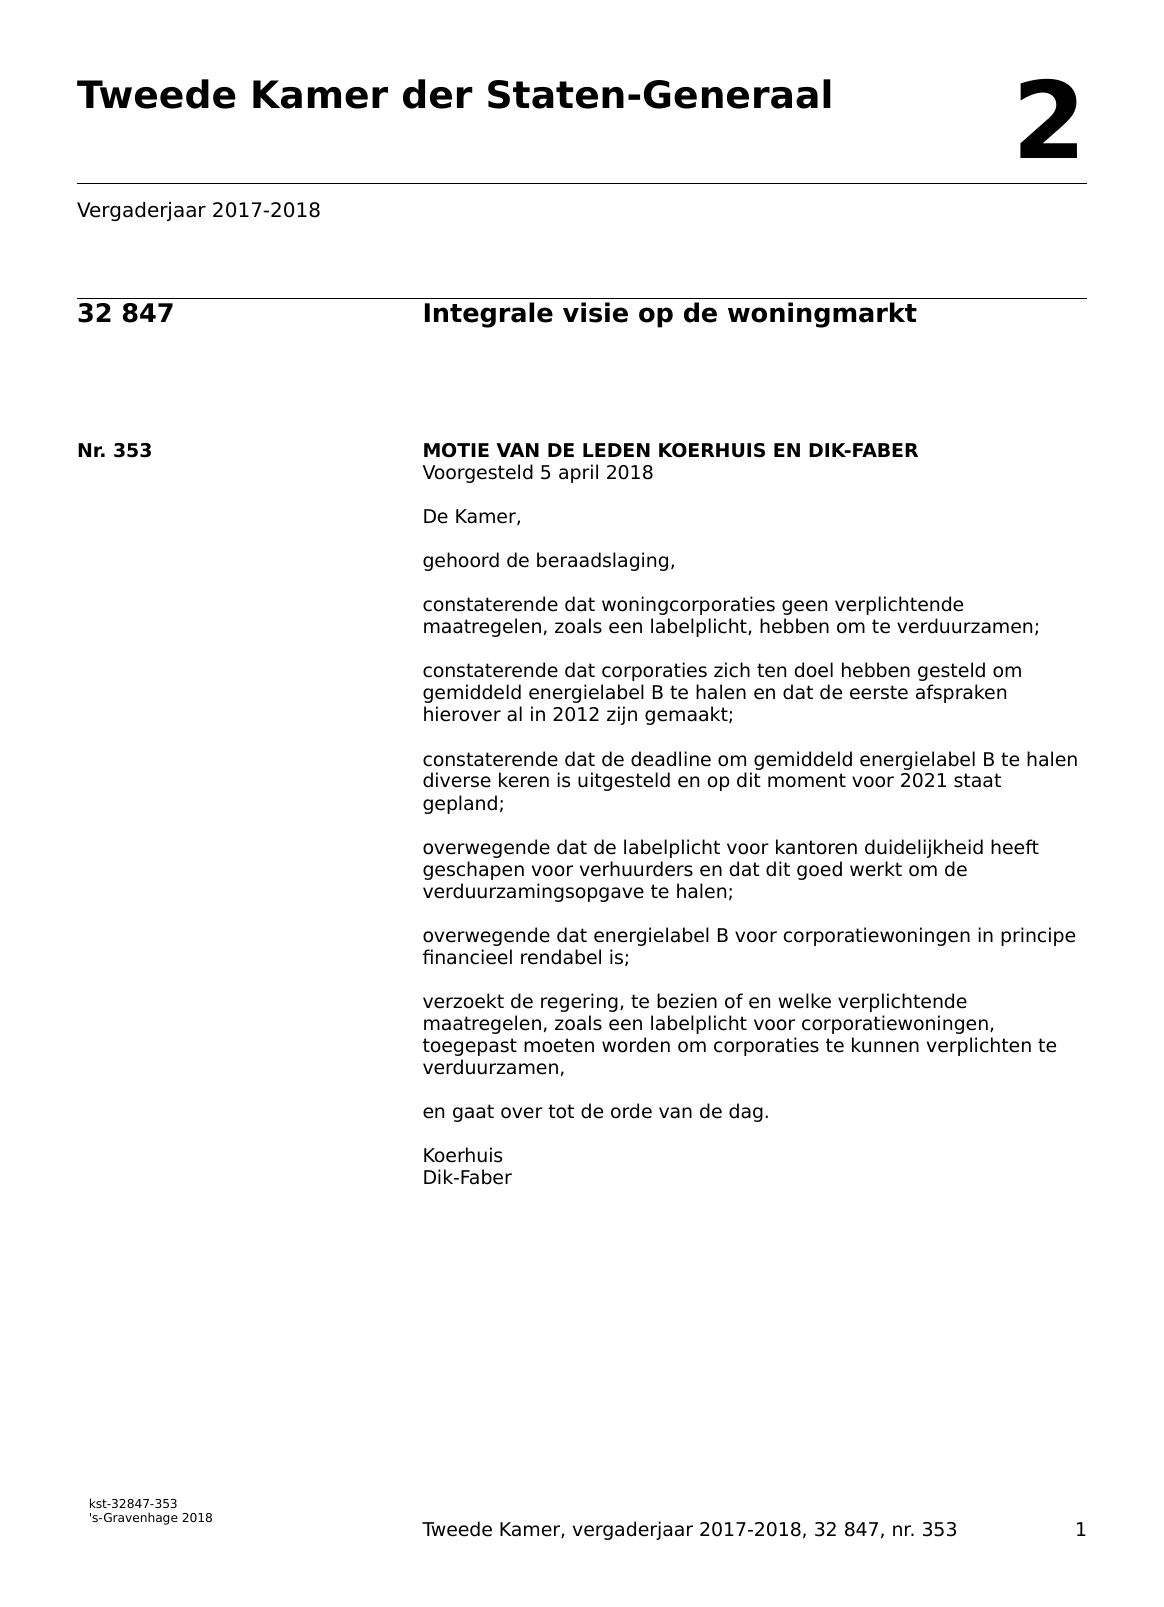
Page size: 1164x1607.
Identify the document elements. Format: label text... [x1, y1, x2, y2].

table_header 2 [886, 59, 1087, 183]
text overwegende dat energielabel B voor corporatiewoningen in principe financieel rendabel is; [422, 925, 1087, 969]
text 's-Gravenhage 2018 [88, 1511, 323, 1525]
text Dik-Faber [422, 1167, 1087, 1189]
text en gaat over tot de orde van de dag. [422, 1101, 1087, 1123]
table_cell Vergaderjaar 2017-2018 [77, 184, 1087, 298]
text constaterende dat corporaties zich ten doel hebben gesteld om gemiddeld energielabel B te halen en dat de eerste afspraken hierover al in 2012 zijn gemaakt; [422, 660, 1087, 726]
text verzoekt de regering, te bezien of en welke verplichtende maatregelen, zoals een labelplicht voor corporatiewoningen, toegepast moeten worden om corporaties te kunnen verplichten te verduurzamen, [422, 991, 1087, 1079]
text De Kamer, [422, 506, 1087, 528]
text constaterende dat woningcorporaties geen verplichtende maatregelen, zoals een labelplicht, hebben om te verduurzamen; [422, 594, 1087, 638]
text Voorgesteld 5 april 2018 [422, 462, 1087, 484]
subtitle 32 847 Integrale visie op de woningmarkt [77, 299, 1087, 329]
table_header Tweede Kamer der Staten-Generaal [77, 59, 886, 183]
text constaterende dat de deadline om gemiddeld energielabel B te halen diverse keren is uitgesteld en op dit moment voor 2021 staat gepland; [422, 748, 1087, 814]
text Koerhuis [422, 1145, 1087, 1167]
text gehoord de beraadslaging, [422, 550, 1087, 572]
subtitle Nr. 353 MOTIE VAN DE LEDEN KOERHUIS EN DIK-FABER [77, 440, 1087, 462]
text overwegende dat de labelplicht voor kantoren duidelijkheid heeft geschapen voor verhuurders en dat dit goed werkt om de verduurzamingsopgave te halen; [422, 837, 1087, 902]
text kst-32847-353 [88, 1497, 323, 1511]
